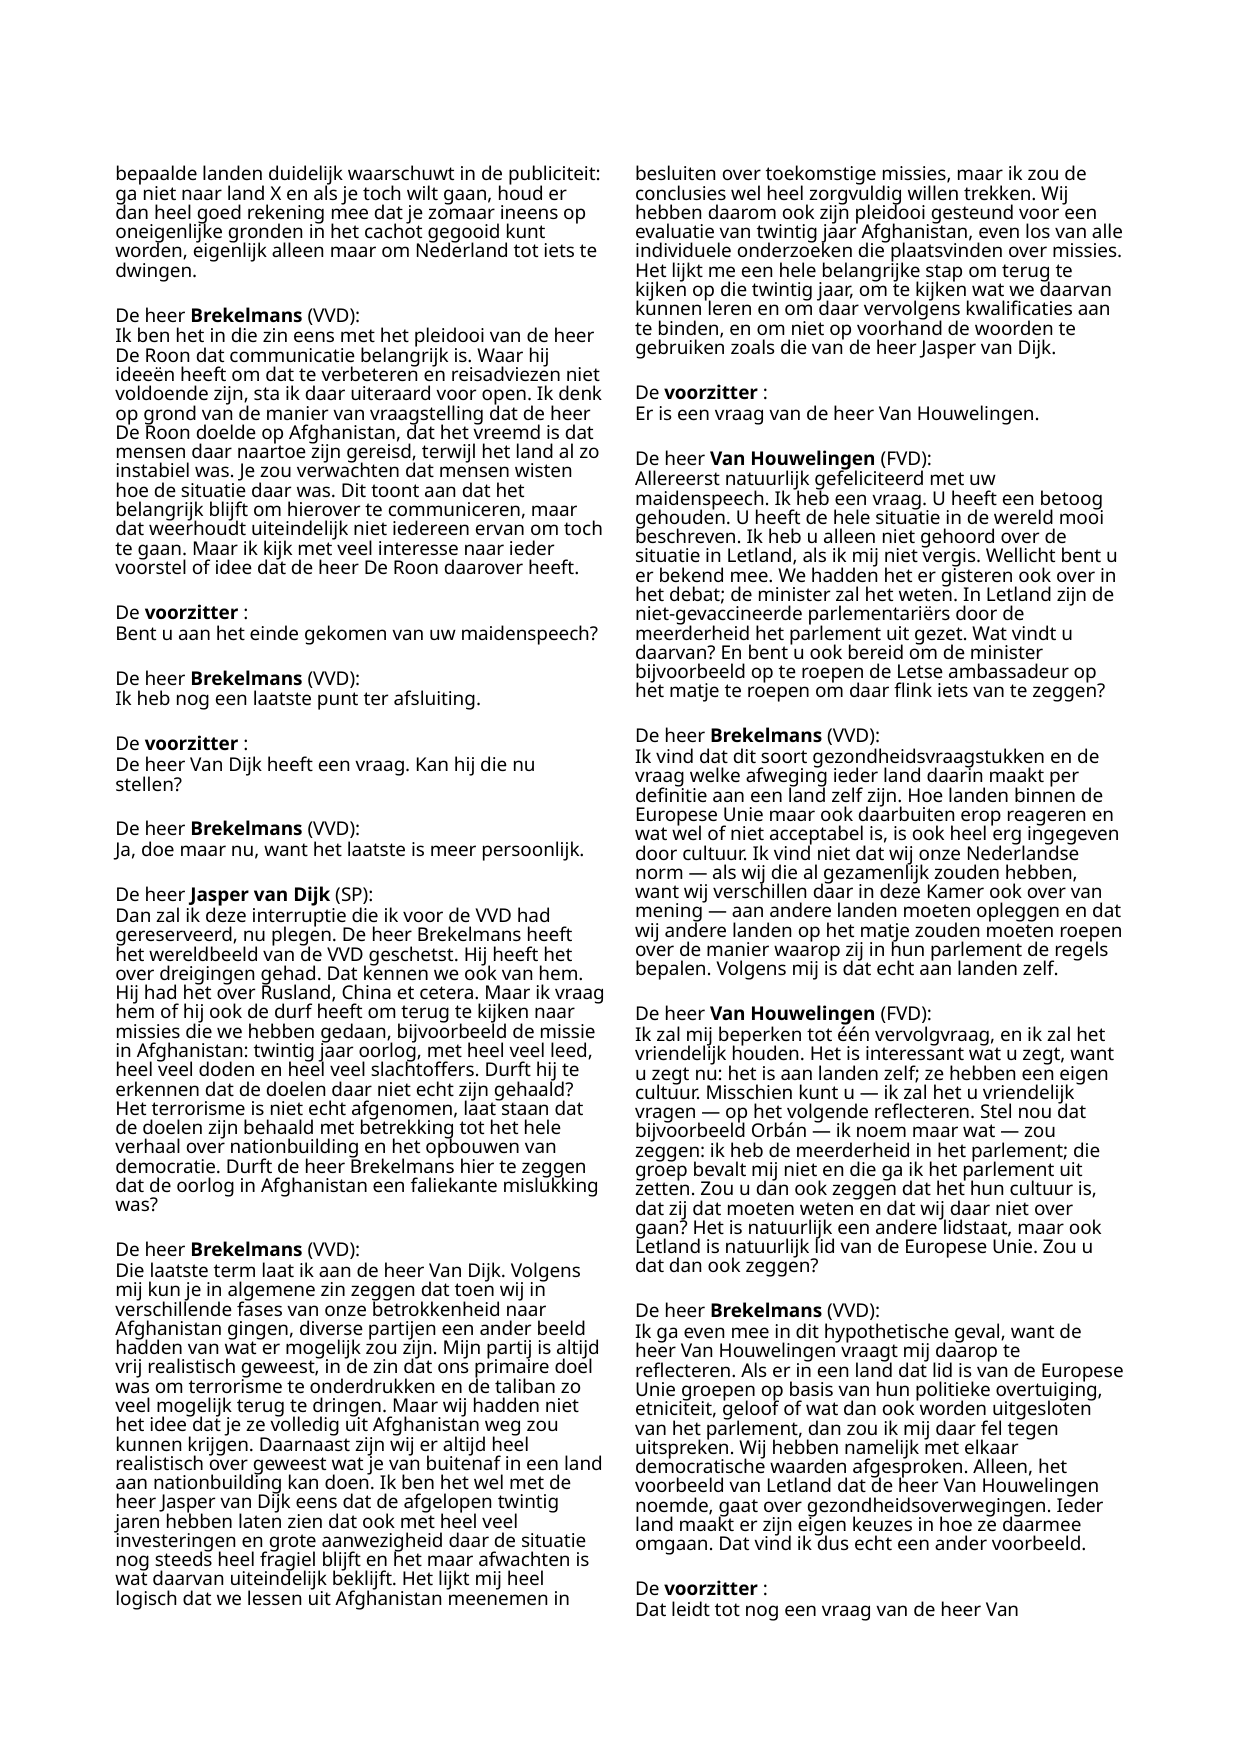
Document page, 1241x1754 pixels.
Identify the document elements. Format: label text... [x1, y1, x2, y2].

text Bent u aan het einde gekomen van uw maidenspeech? [115, 624, 605, 644]
text Dan zal ik deze interruptie die ik voor de VVD had gereserveerd, nu plegen. De heer Brekelmans heeft het wereldbeeld van de VVD geschetst. Hij heeft het over dreigingen gehad. Dat kennen we ook van hem. Hij had het over Rusland, China et cetera. Maar ik vraag hem of hij ook de durf heeft om terug te kijken naar missies die we hebben gedaan, bijvoorbeeld de missie in Afghanistan: twintig jaar oorlog, met heel veel leed, heel veel doden en heel veel slachtoffers. Durft hij te erkennen dat de doelen daar niet echt zijn gehaald? Het terrorisme is niet echt afgenomen, laat staan dat de doelen zijn behaald met betrekking tot het hele verhaal over nationbuilding en het opbouwen van democratie. Durft de heer Brekelmans hier te zeggen dat de oorlog in Afghanistan een faliekante mislukking was? [115, 907, 605, 1216]
text De heer Brekelmans (VVD): [115, 816, 605, 841]
text Ik ga even mee in dit hypothetische geval, want de heer Van Houwelingen vraagt mij daarop te reflecteren. Als er in een land dat lid is van de Europese Unie groepen op basis van hun politieke overtuiging, etniciteit, geloof of wat dan ook worden uitgesloten van het parlement, dan zou ik mij daar fel tegen uitspreken. Wij hebben namelijk met elkaar democratische waarden afgesproken. Alleen, het voorbeeld van Letland dat de heer Van Houwelingen noemde, gaat over gezondheidsoverwegingen. Ieder land maakt er zijn eigen keuzes in hoe ze daarmee omgaan. Dat vind ik dus echt een ander voorbeeld. [635, 1323, 1125, 1554]
text bepaalde landen duidelijk waarschuwt in de publiciteit: ga niet naar land X en als je toch wilt gaan, houd er dan heel goed rekening mee dat je zomaar ineens op oneigenlijke gronden in het cachot gegooid kunt worden, eigenlijk alleen maar om Nederland tot iets te dwingen. [115, 165, 605, 281]
text De voorzitter : [635, 379, 1125, 404]
text De heer Brekelmans (VVD): [115, 665, 605, 690]
text De heer Brekelmans (VVD): [115, 1236, 605, 1262]
text De heer Van Houwelingen (FVD): [635, 445, 1125, 470]
text De heer Jasper van Dijk (SP): [115, 881, 605, 907]
text De heer Brekelmans (VVD): [635, 1297, 1125, 1323]
text Ik zal mij beperken tot één vervolgvraag, en ik zal het vriendelijk houden. Het is interessant wat u zegt, want u zegt nu: het is aan landen zelf; ze hebben een eigen cultuur. Misschien kunt u — ik zal het u vriendelijk vragen — op het volgende reflecteren. Stel nou dat bijvoorbeeld Orbán — ik noem maar wat — zou zeggen: ik heb de meerderheid in het parlement; die groep bevalt mij niet en die ga ik het parlement uit zetten. Zou u dan ook zeggen dat het hun cultuur is, dat zij dat moeten weten en dat wij daar niet over gaan? Het is natuurlijk een andere lidstaat, maar ook Letland is natuurlijk lid van de Europese Unie. Zou u dat dan ook zeggen? [635, 1026, 1125, 1277]
text besluiten over toekomstige missies, maar ik zou de conclusies wel heel zorgvuldig willen trekken. Wij hebben daarom ook zijn pleidooi gesteund voor een evaluatie van twintig jaar Afghanistan, even los van alle individuele onderzoeken die plaatsvinden over missies. Het lijkt me een hele belangrijke stap om terug te kijken op die twintig jaar, om te kijken wat we daarvan kunnen leren en om daar vervolgens kwalificaties aan te binden, en om niet op voorhand de woorden te gebruiken zoals die van de heer Jasper van Dijk. [635, 165, 1125, 358]
text De heer Brekelmans (VVD): [635, 722, 1125, 748]
text Dat leidt tot nog een vraag van de heer Van [635, 1601, 1125, 1620]
text Ja, doe maar nu, want het laatste is meer persoonlijk. [115, 841, 605, 861]
text Ik ben het in die zin eens met het pleidooi van de heer De Roon dat communicatie belangrijk is. Waar hij ideeën heeft om dat te verbeteren en reisadviezen niet voldoende zijn, sta ik daar uiteraard voor open. Ik denk op grond van de manier van vraagstelling dat de heer De Roon doelde op Afghanistan, dat het vreemd is dat mensen daar naartoe zijn gereisd, terwijl het land al zo instabiel was. Je zou verwachten dat mensen wisten hoe de situatie daar was. Dit toont aan dat het belangrijk blijft om hierover te communiceren, maar dat weerhoudt uiteindelijk niet iedereen ervan om toch te gaan. Maar ik kijk met veel interesse naar ieder voorstel of idee dat de heer De Roon daarover heeft. [115, 327, 605, 578]
text Allereerst natuurlijk gefeliciteerd met uw maidenspeech. Ik heb een vraag. U heeft een betoog gehouden. U heeft de hele situatie in de wereld mooi beschreven. Ik heb u alleen niet gehoord over de situatie in Letland, als ik mij niet vergis. Wellicht bent u er bekend mee. We hadden het er gisteren ook over in het debat; de minister zal het weten. In Letland zijn de niet-gevaccineerde parlementariërs door de meerderheid het parlement uit gezet. Wat vindt u daarvan? En bent u ook bereid om de minister bijvoorbeeld op te roepen de Letse ambassadeur op het matje te roepen om daar flink iets van te zeggen? [635, 470, 1125, 702]
text Ik vind dat dit soort gezondheidsvraagstukken en de vraag welke afweging ieder land daarin maakt per definitie aan een land zelf zijn. Hoe landen binnen de Europese Unie maar ook daarbuiten erop reageren en wat wel of niet acceptabel is, is ook heel erg ingegeven door cultuur. Ik vind niet dat wij onze Nederlandse norm — als wij die al gezamenlijk zouden hebben, want wij verschillen daar in deze Kamer ook over van mening — aan andere landen moeten opleggen en dat wij andere landen op het matje zouden moeten roepen over de manier waarop zij in hun parlement de regels bepalen. Volgens mij is dat echt aan landen zelf. [635, 748, 1125, 979]
text De voorzitter : [115, 731, 605, 756]
text Die laatste term laat ik aan de heer Van Dijk. Volgens mij kun je in algemene zin zeggen dat toen wij in verschillende fases van onze betrokkenheid naar Afghanistan gingen, diverse partijen een ander beeld hadden van wat er mogelijk zou zijn. Mijn partij is altijd vrij realistisch geweest, in de zin dat ons primaire doel was om terrorisme te onderdrukken en de taliban zo veel mogelijk terug te dringen. Maar wij hadden niet het idee dat je ze volledig uit Afghanistan weg zou kunnen krijgen. Daarnaast zijn wij er altijd heel realistisch over geweest wat je van buitenaf in een land aan nationbuilding kan doen. Ik ben het wel met de heer Jasper van Dijk eens dat de afgelopen twintig jaren hebben laten zien dat ook met heel veel investeringen en grote aanwezigheid daar de situatie nog steeds heel fragiel blijft en het maar afwachten is wat daarvan uiteindelijk beklijft. Het lijkt mij heel logisch dat we lessen uit Afghanistan meenemen in [115, 1262, 605, 1609]
text De heer Van Dijk heeft een vraag. Kan hij die nu stellen? [115, 756, 605, 795]
text Er is een vraag van de heer Van Houwelingen. [635, 404, 1125, 424]
text De voorzitter : [635, 1575, 1125, 1601]
text Ik heb nog een laatste punt ter afsluiting. [115, 690, 605, 710]
text De heer Brekelmans (VVD): [115, 302, 605, 327]
text De heer Van Houwelingen (FVD): [635, 1000, 1125, 1026]
text De voorzitter : [115, 599, 605, 624]
